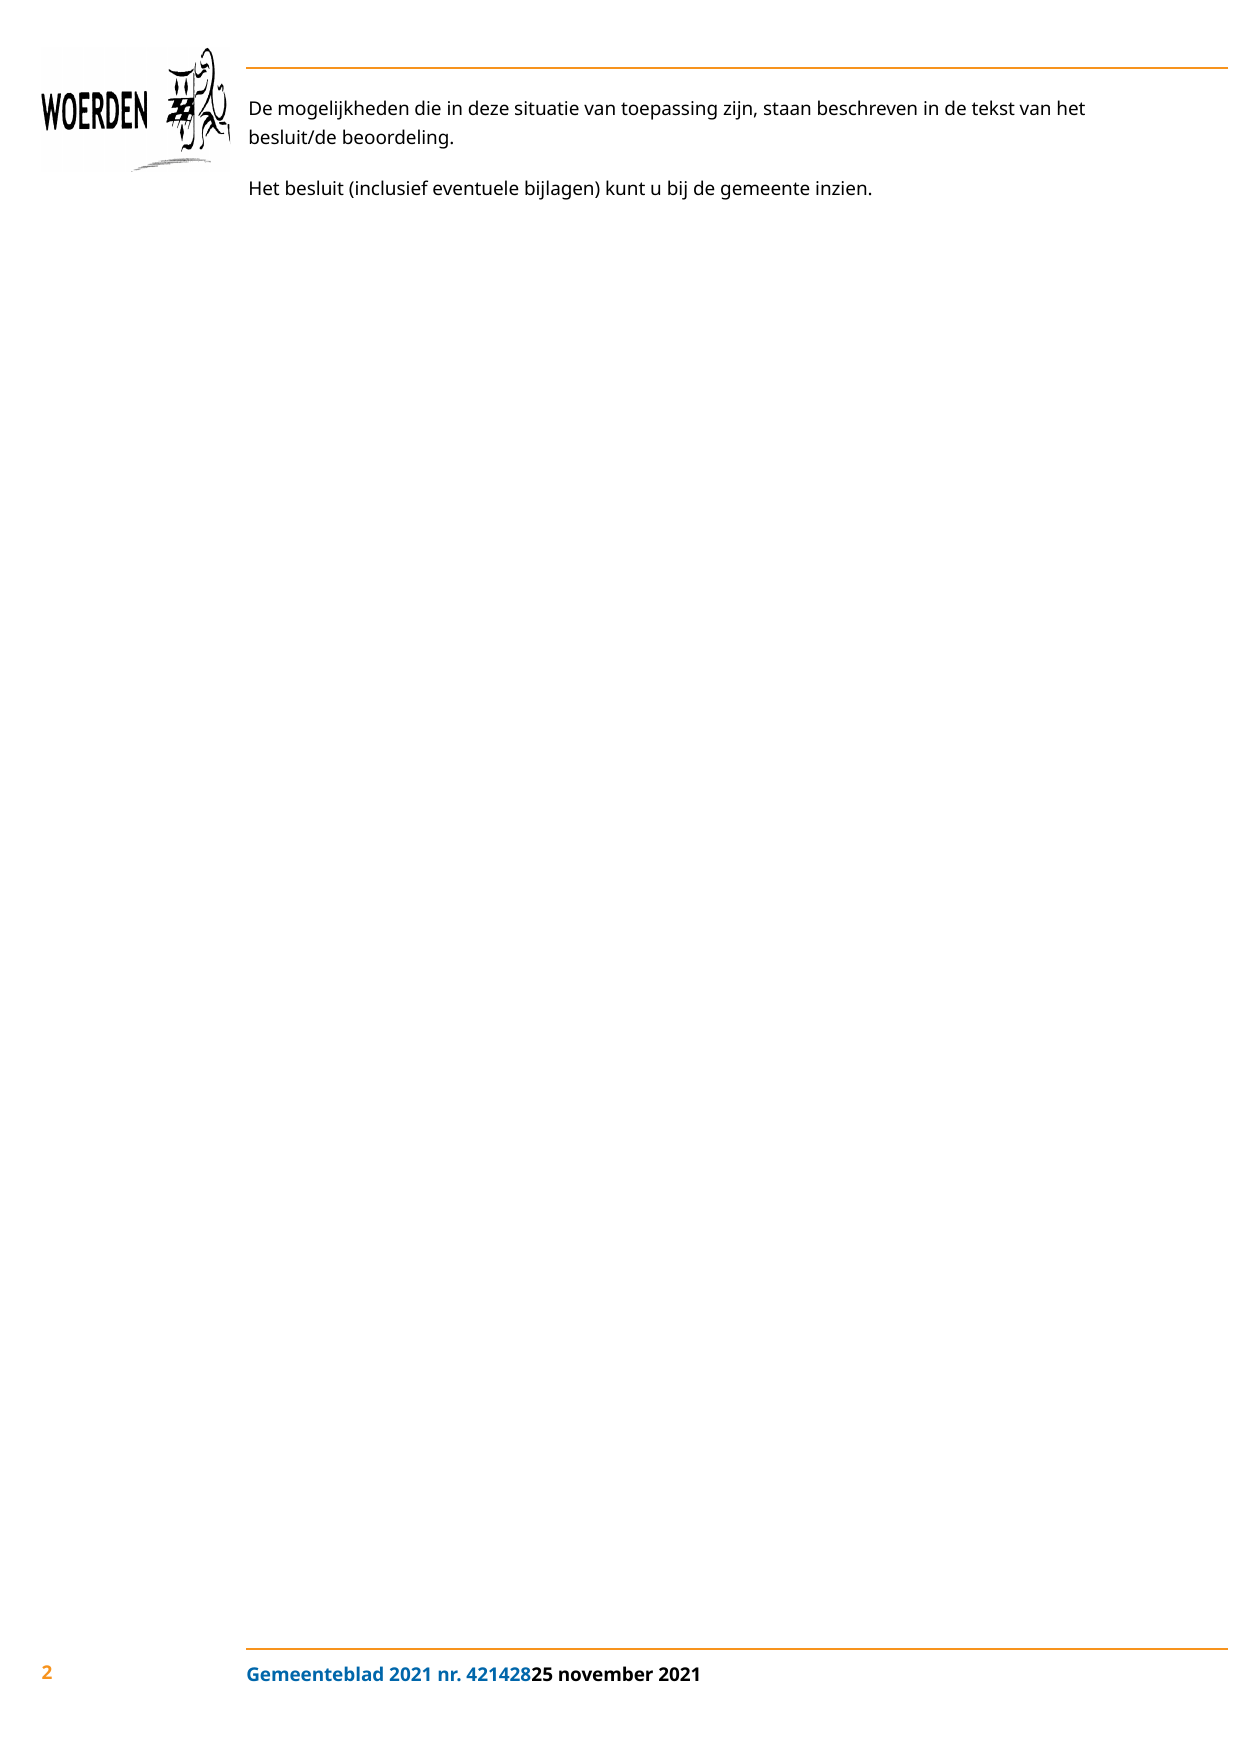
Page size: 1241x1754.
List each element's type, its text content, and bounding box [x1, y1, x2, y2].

text Het besluit (inclusief eventuele bijlagen) kunt u bij de gemeente inzien. [248, 175, 1152, 201]
picture [41, 47, 231, 172]
text De mogelijkheden die in deze situatie van toepassing zijn, staan beschreven in de tekst van het besluit/de beoordeling. [248, 95, 1152, 150]
